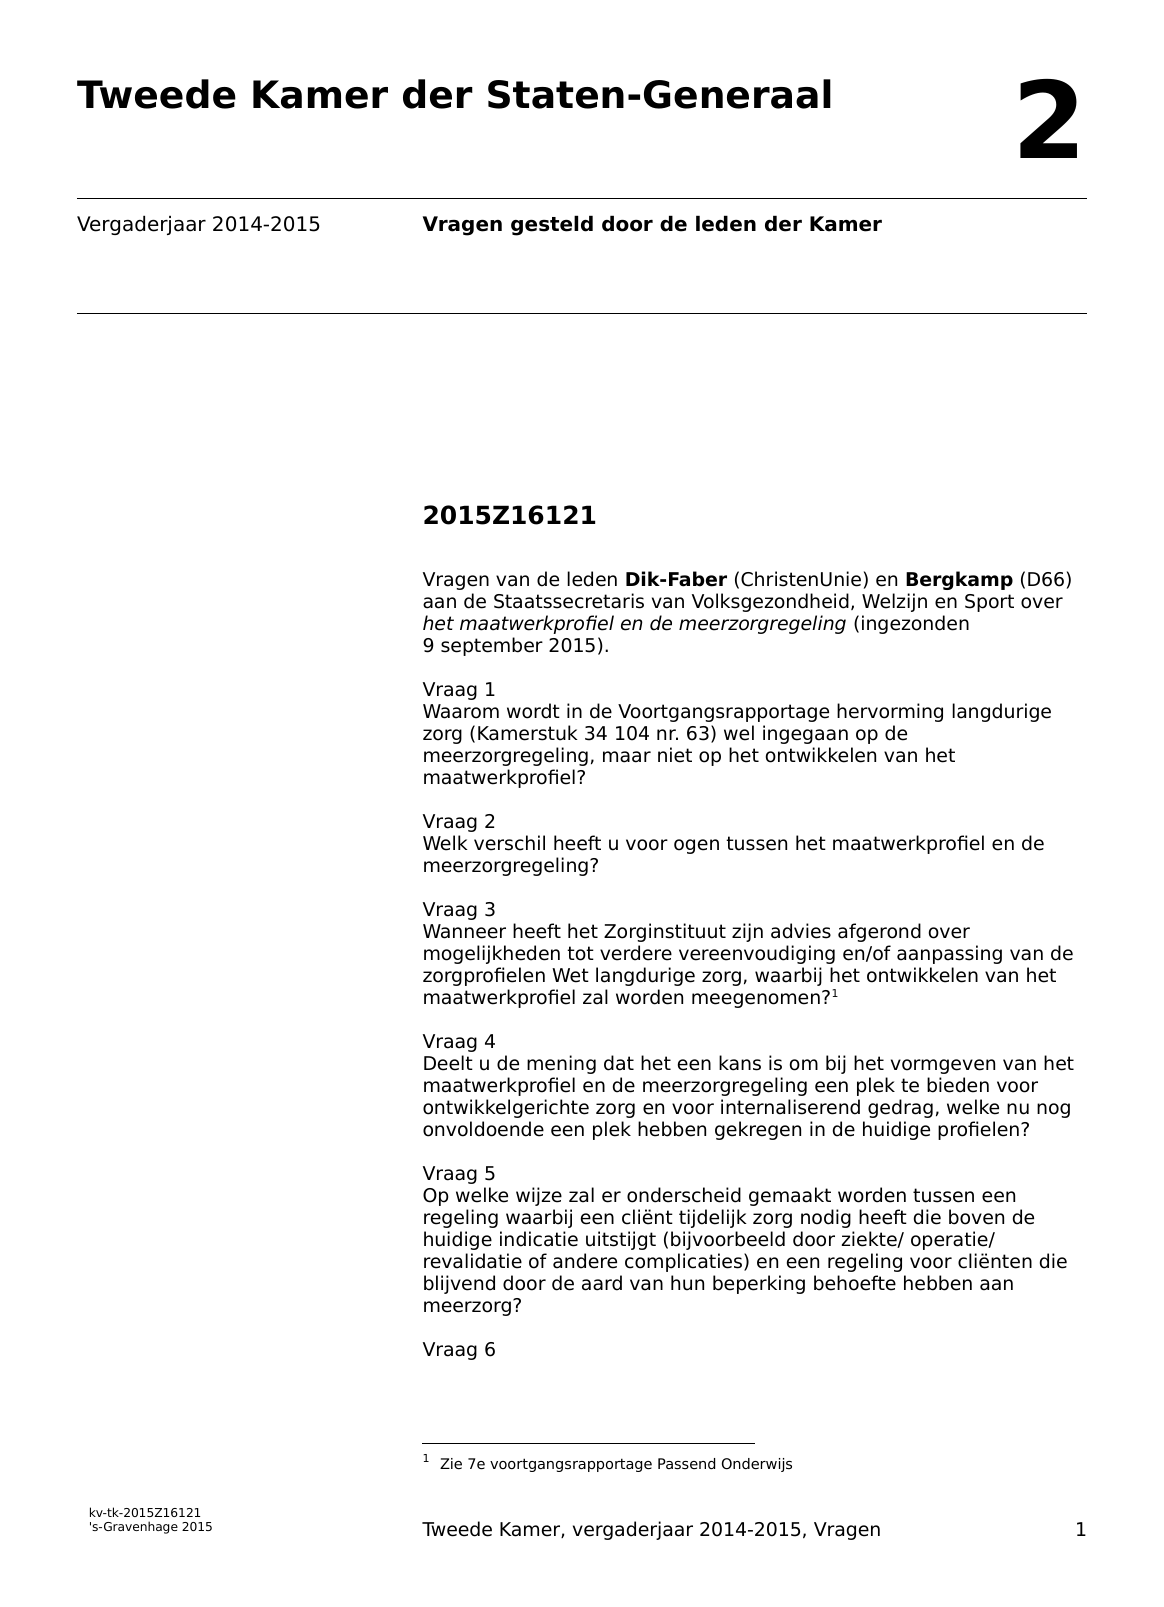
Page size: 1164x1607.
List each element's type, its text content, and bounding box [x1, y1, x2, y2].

text Deelt u de mening dat het een kans is om bij het vormgeven van het maatwerkprofiel en de meerzorgregeling een plek te bieden voor ontwikkelgerichte zorg en voor internaliserend gedrag, welke nu nog onvoldoende een plek hebben gekregen in de huidige profielen? [422, 1053, 1087, 1141]
table_header 2 [886, 59, 1087, 198]
text Zie 7e voortgangsrapportage Passend Onderwijs [422, 1452, 1087, 1474]
text 2015Z16121 [422, 501, 1087, 531]
text Vraag 1 [422, 679, 1087, 701]
text Vraag 2 [422, 811, 1087, 833]
text Vraag 4 [422, 1031, 1087, 1053]
text Vraag 6 [422, 1339, 1087, 1361]
text Vraag 3 [422, 899, 1087, 921]
text Vragen van de leden Dik-Faber (ChristenUnie) en Bergkamp (D66) aan de Staatssecretaris van Volksgezondheid, Welzijn en Sport over het maatwerkprofiel en de meerzorgregeling (ingezonden 9 september 2015). [422, 569, 1087, 657]
table_cell Vragen gesteld door de leden der Kamer [422, 199, 1087, 313]
text Vraag 5 [422, 1163, 1087, 1185]
text 's-Gravenhage 2015 [88, 1520, 323, 1534]
text Wanneer heeft het Zorginstituut zijn advies afgerond over mogelijkheden tot verdere vereenvoudiging en/of aanpassing van de zorgprofielen Wet langdurige zorg, waarbij het ontwikkelen van het maatwerkprofiel zal worden meegenomen? [422, 921, 1087, 1009]
text Welk verschil heeft u voor ogen tussen het maatwerkprofiel en de meerzorgregeling? [422, 833, 1087, 877]
text Waarom wordt in de Voortgangsrapportage hervorming langdurige zorg (Kamerstuk 34 104 nr. 63) wel ingegaan op de meerzorgregeling, maar niet op het ontwikkelen van het maatwerkprofiel? [422, 701, 1087, 789]
table_cell Vergaderjaar 2014-2015 [77, 199, 422, 313]
text kv-tk-2015Z16121 [88, 1506, 323, 1520]
table_header Tweede Kamer der Staten-Generaal [77, 59, 886, 198]
text Op welke wijze zal er onderscheid gemaakt worden tussen een regeling waarbij een cliënt tijdelijk zorg nodig heeft die boven de huidige indicatie uitstijgt (bijvoorbeeld door ziekte/ operatie/ revalidatie of andere complicaties) en een regeling voor cliënten die blijvend door de aard van hun beperking behoefte hebben aan meerzorg? [422, 1185, 1087, 1317]
